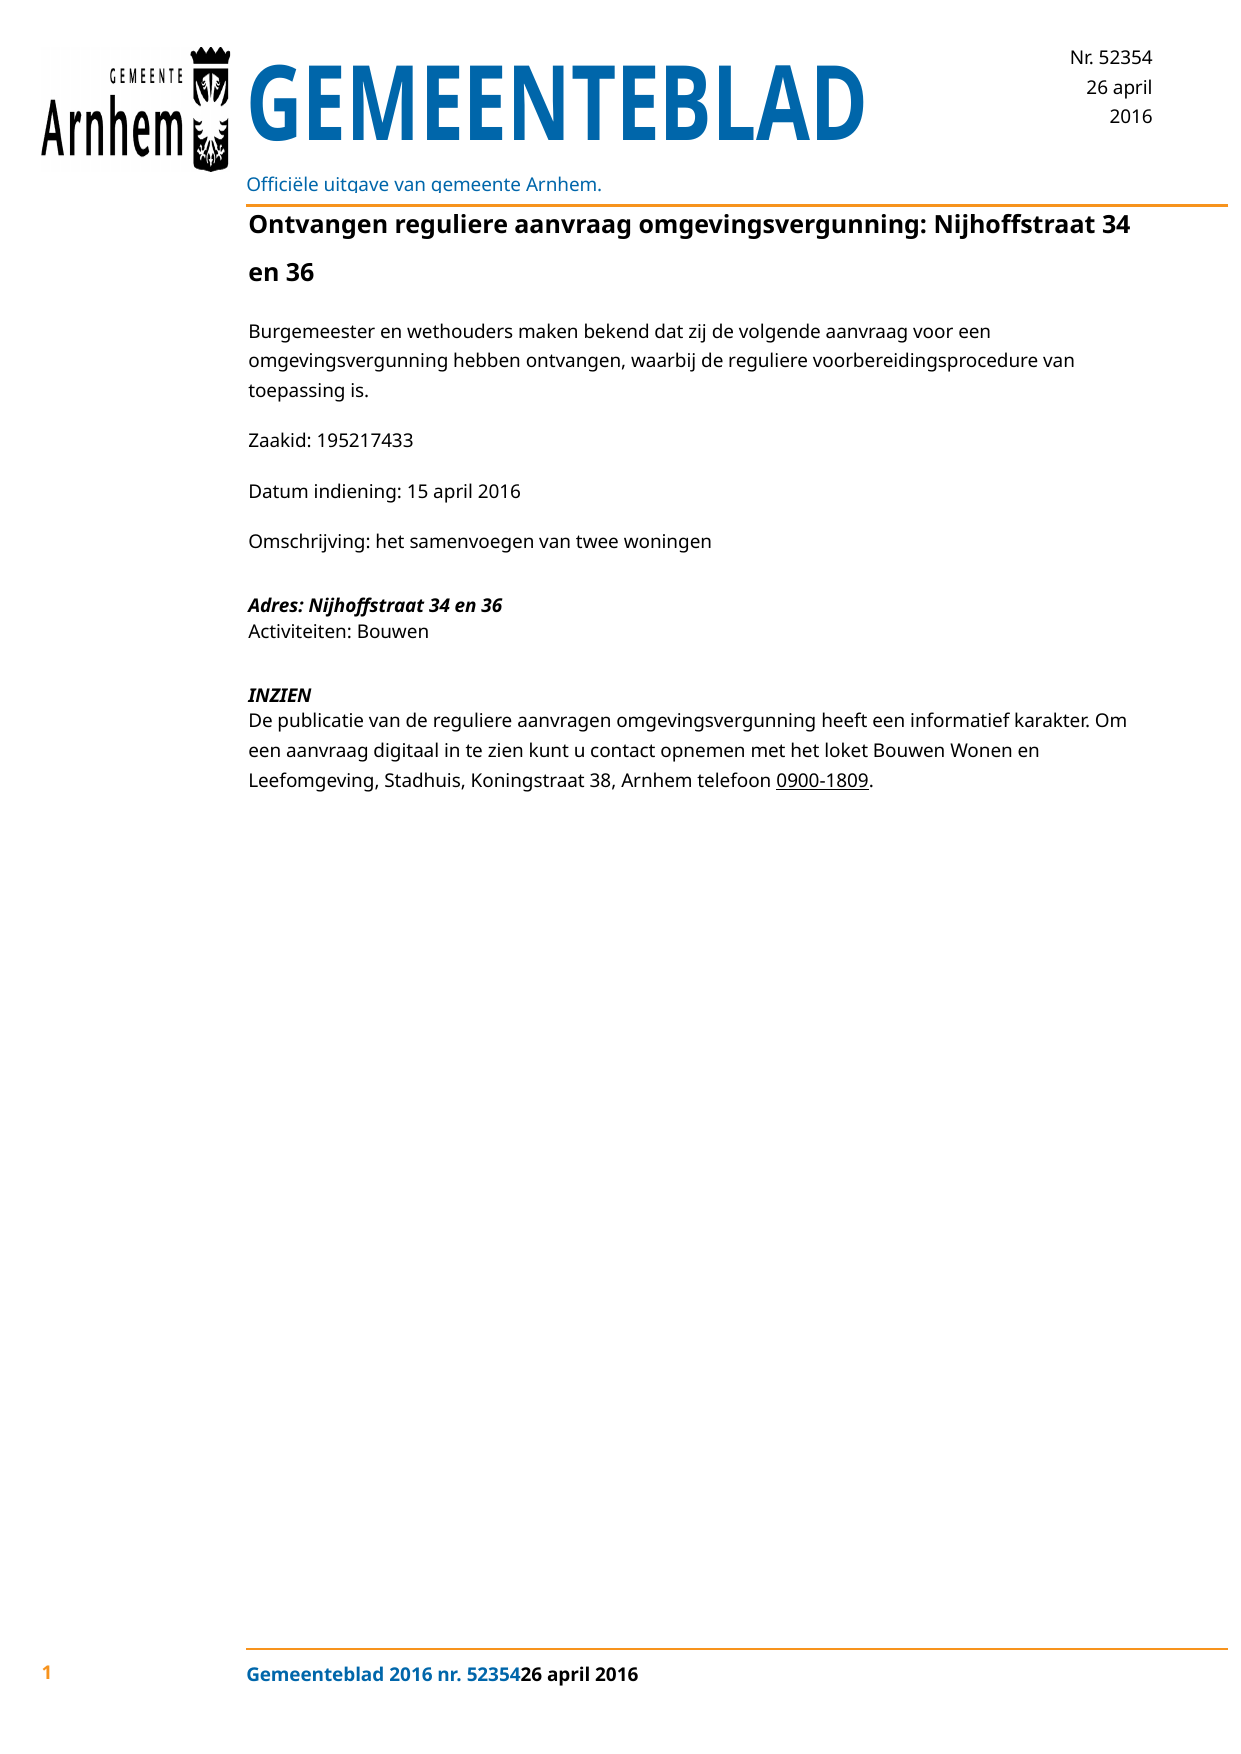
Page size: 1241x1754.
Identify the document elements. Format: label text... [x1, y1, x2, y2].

text INZIEN [248, 682, 1152, 708]
picture [41, 47, 231, 172]
text Datum indiening: 15 april 2016 [248, 478, 1152, 504]
text Burgemeester en wethouders maken bekend dat zij de volgende aanvraag voor een omgevingsvergunning hebben ontvangen, waarbij de reguliere voorbereidingsprocedure van toepassing is. [248, 318, 1152, 403]
text Zaakid: 195217433 [248, 427, 1152, 453]
text Activiteiten: Bouwen [248, 618, 1152, 644]
text De publicatie van de reguliere aanvragen omgevingsvergunning heeft een informatief karakter. Om een aanvraag digitaal in te zien kunt u contact opnemen met het loket Bouwen Wonen en Leefomgeving, Stadhuis, Koningstraat 38, Arnhem telefoon 0900-1809. [248, 708, 1152, 793]
text Adres: Nijhoffstraat 34 en 36 [248, 592, 1152, 618]
text Ontvangen reguliere aanvraag omgevingsvergunning: Nijhoffstraat 34 en 36 [248, 207, 1152, 288]
text Omschrijving: het samenvoegen van twee woningen [248, 528, 1152, 554]
